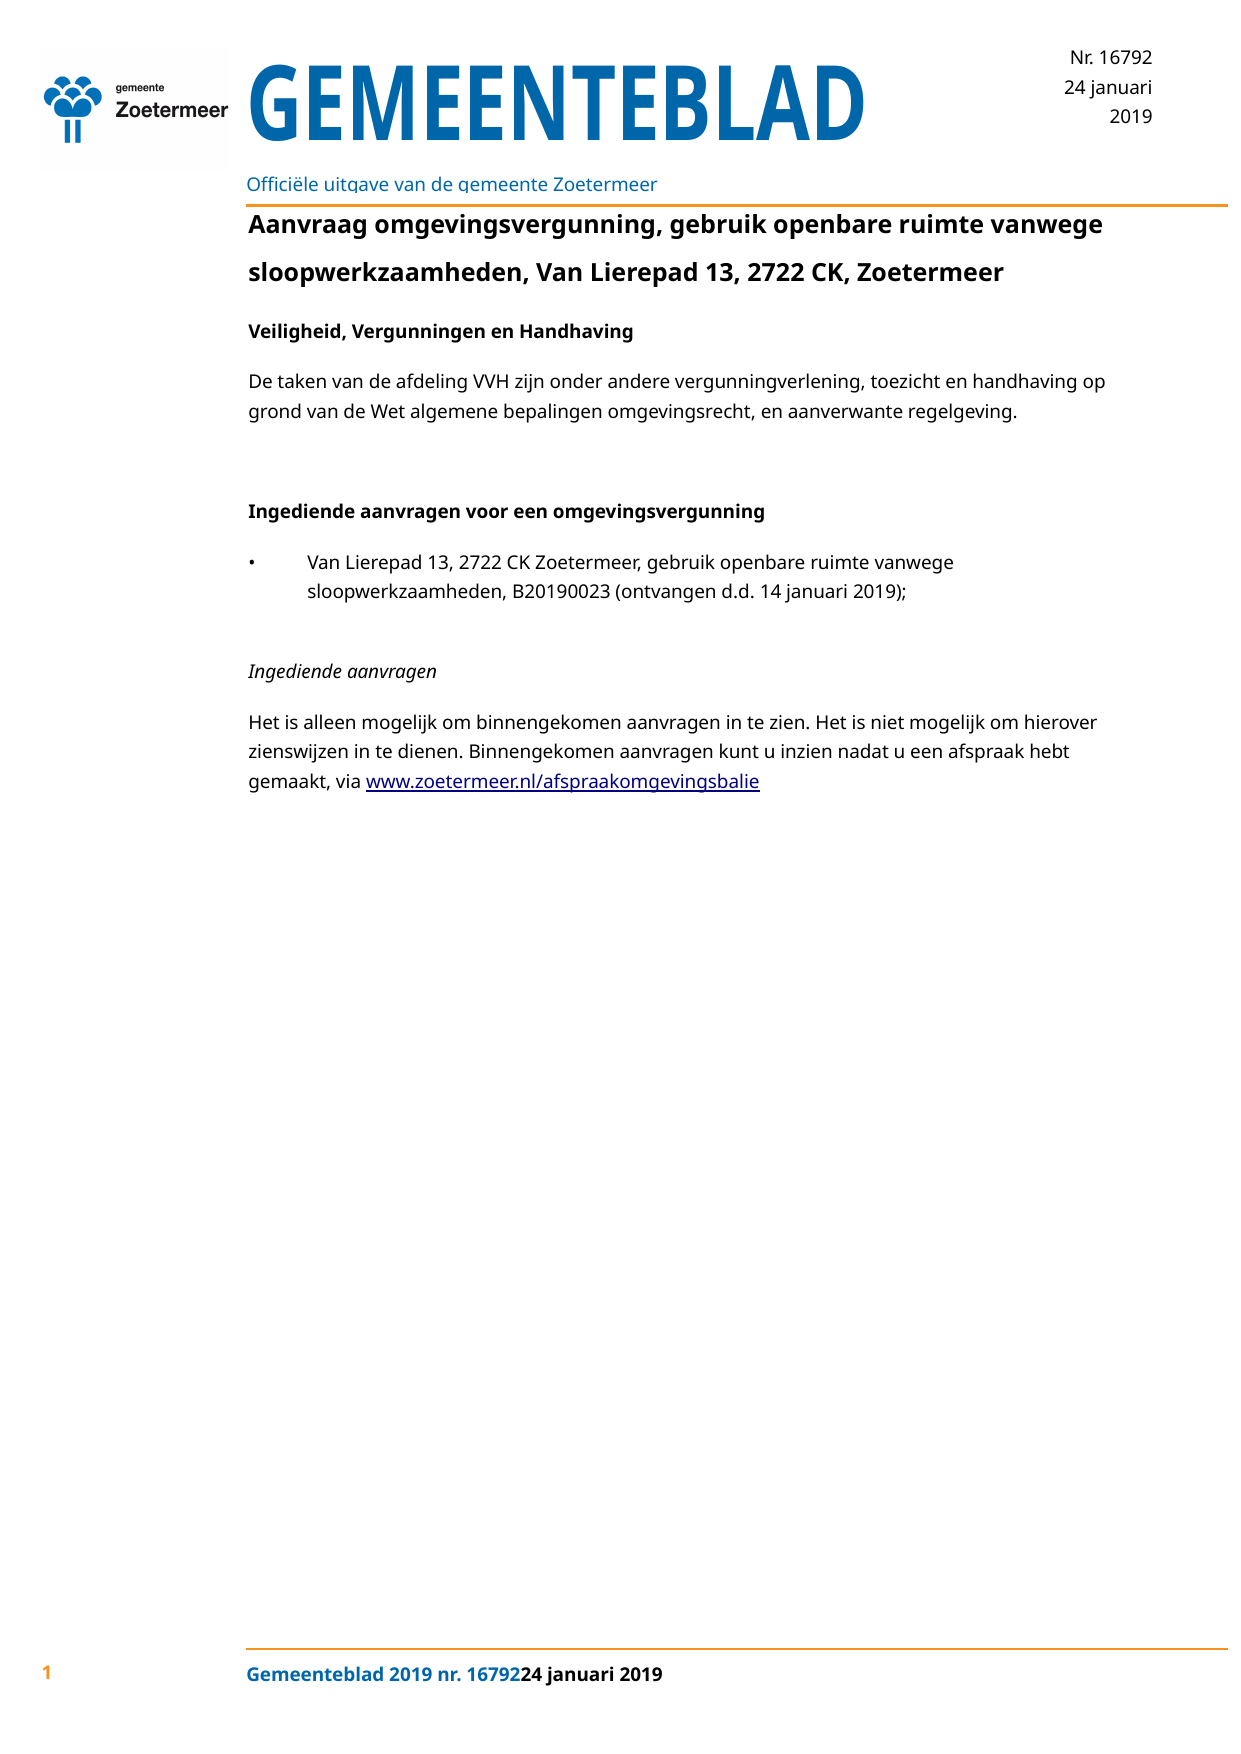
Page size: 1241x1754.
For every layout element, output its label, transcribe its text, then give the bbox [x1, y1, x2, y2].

text De taken van de afdeling VVH zijn onder andere vergunningverlening, toezicht en handhaving op grond van de Wet algemene bepalingen omgevingsrecht, en aanverwante regelgeving. [248, 368, 1152, 424]
text Ingediende aanvragen [248, 659, 1152, 684]
text Veiligheid, Vergunningen en Handhaving [248, 318, 1152, 344]
picture [41, 47, 231, 172]
text Aanvraag omgevingsvergunning, gebruik openbare ruimte vanwege sloopwerkzaamheden, Van Lierepad 13, 2722 CK, Zoetermeer [248, 207, 1152, 288]
list Van Lierepad 13, 2722 CK Zoetermeer, gebruik openbare ruimte vanwege sloopwerkzaamheden, B20190023 (ontvangen d.d. 14 januari 2019); [248, 549, 1152, 604]
text Het is alleen mogelijk om binnengekomen aanvragen in te zien. Het is niet mogelijk om hierover zienswijzen in te dienen. Binnengekomen aanvragen kunt u inzien nadat u een afspraak hebt gemaakt, via www.zoetermeer.nl/afspraakomgevingsbalie [248, 709, 1152, 794]
text Ingediende aanvragen voor een omgevingsvergunning [248, 499, 1152, 524]
